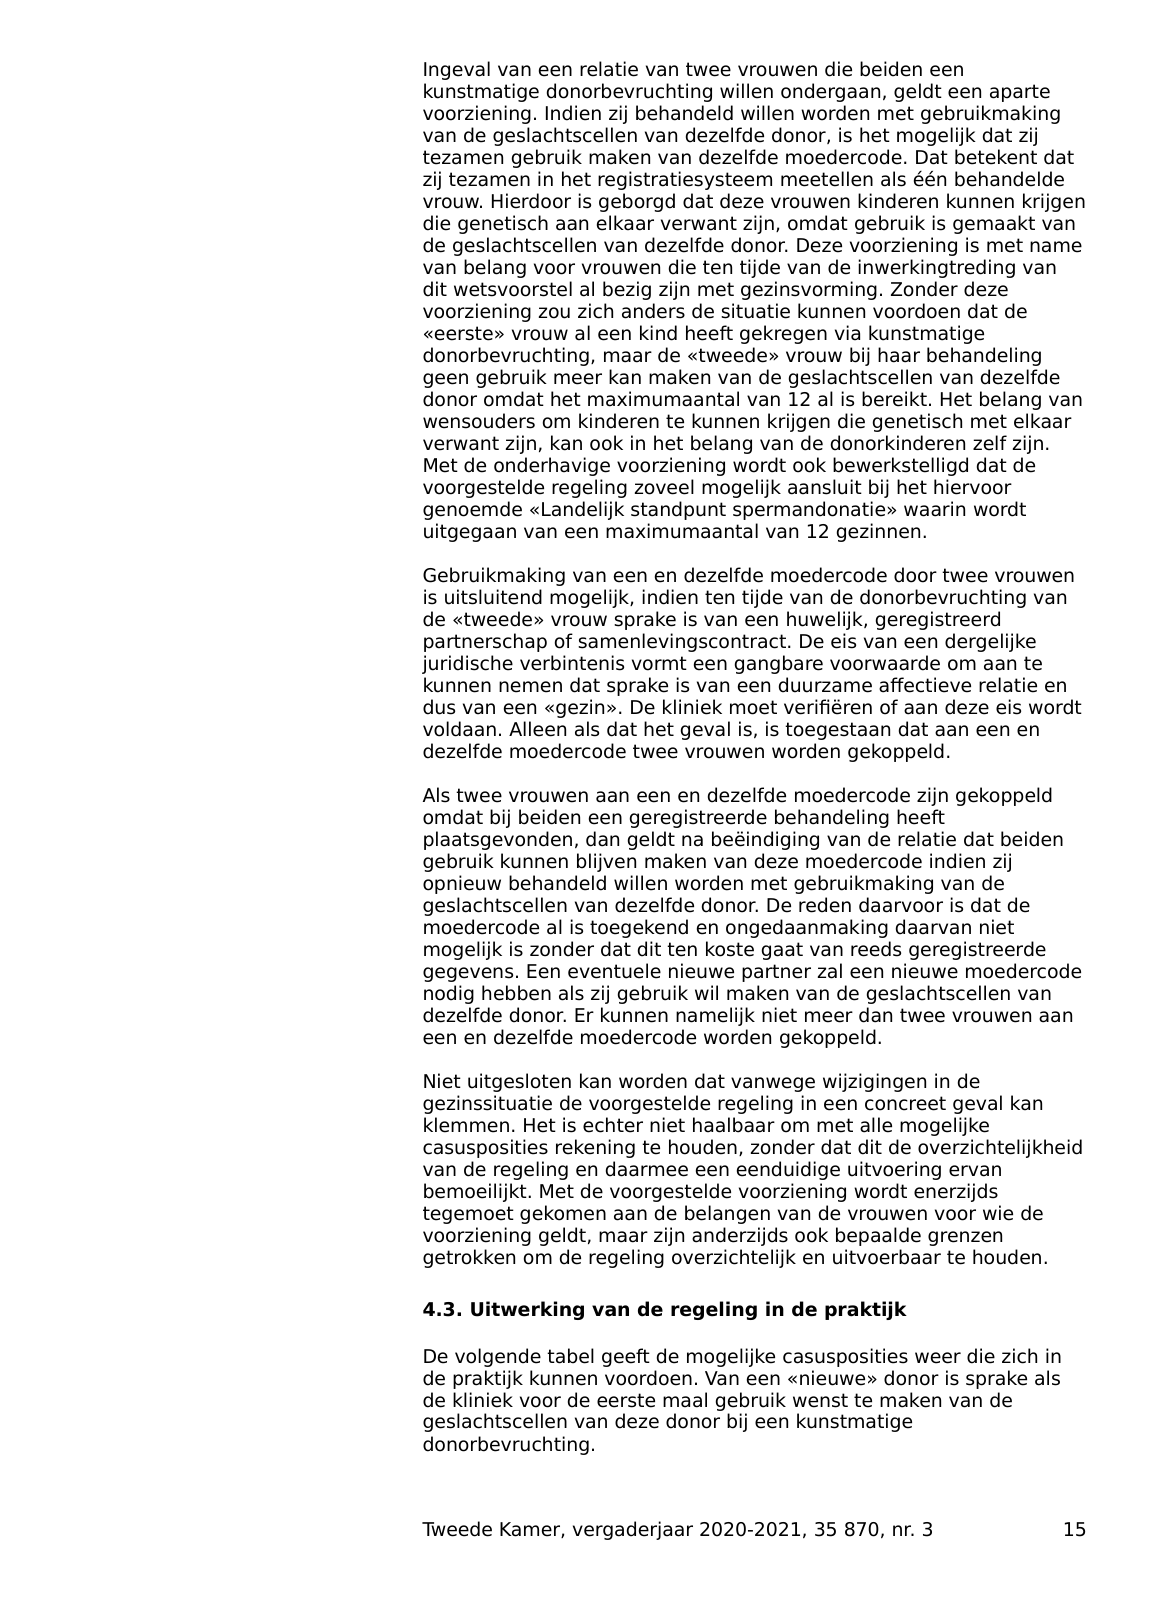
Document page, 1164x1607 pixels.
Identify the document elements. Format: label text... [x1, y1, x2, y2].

subtitle 4.3. Uitwerking van de regeling in de praktijk [422, 1298, 1087, 1321]
text Niet uitgesloten kan worden dat vanwege wijzigingen in de gezinssituatie de voorgestelde regeling in een concreet geval kan klemmen. Het is echter niet haalbaar om met alle mogelijke casusposities rekening te houden, zonder dat dit de overzichtelijkheid van de regeling en daarmee een eenduidige uitvoering ervan bemoeilijkt. Met de voorgestelde voorziening wordt enerzijds tegemoet gekomen aan de belangen van de vrouwen voor wie de voorziening geldt, maar zijn anderzijds ook bepaalde grenzen getrokken om de regeling overzichtelijk en uitvoerbaar te houden. [422, 1071, 1087, 1268]
text Als twee vrouwen aan een en dezelfde moedercode zijn gekoppeld omdat bij beiden een geregistreerde behandeling heeft plaatsgevonden, dan geldt na beëindiging van de relatie dat beiden gebruik kunnen blijven maken van deze moedercode indien zij opnieuw behandeld willen worden met gebruikmaking van de geslachtscellen van dezelfde donor. De reden daarvoor is dat de moedercode al is toegekend en ongedaanmaking daarvan niet mogelijk is zonder dat dit ten koste gaat van reeds geregistreerde gegevens. Een eventuele nieuwe partner zal een nieuwe moedercode nodig hebben als zij gebruik wil maken van de geslachtscellen van dezelfde donor. Er kunnen namelijk niet meer dan twee vrouwen aan een en dezelfde moedercode worden gekoppeld. [422, 785, 1087, 1048]
text Ingeval van een relatie van twee vrouwen die beiden een kunstmatige donorbevruchting willen ondergaan, geldt een aparte voorziening. Indien zij behandeld willen worden met gebruikmaking van de geslachtscellen van dezelfde donor, is het mogelijk dat zij tezamen gebruik maken van dezelfde moedercode. Dat betekent dat zij tezamen in het registratiesysteem meetellen als één behandelde vrouw. Hierdoor is geborgd dat deze vrouwen kinderen kunnen krijgen die genetisch aan elkaar verwant zijn, omdat gebruik is gemaakt van de geslachtscellen van dezelfde donor. Deze voorziening is met name van belang voor vrouwen die ten tijde van de inwerkingtreding van dit wetsvoorstel al bezig zijn met gezinsvorming. Zonder deze voorziening zou zich anders de situatie kunnen voordoen dat de «eerste» vrouw al een kind heeft gekregen via kunstmatige donorbevruchting, maar de «tweede» vrouw bij haar behandeling geen gebruik meer kan maken van de geslachtscellen van dezelfde donor omdat het maximumaantal van 12 al is bereikt. Het belang van wensouders om kinderen te kunnen krijgen die genetisch met elkaar verwant zijn, kan ook in het belang van de donorkinderen zelf zijn. Met de onderhavige voorziening wordt ook bewerkstelligd dat de voorgestelde regeling zoveel mogelijk aansluit bij het hiervoor genoemde «Landelijk standpunt spermandonatie» waarin wordt uitgegaan van een maximumaantal van 12 gezinnen. [422, 59, 1087, 543]
text De volgende tabel geeft de mogelijke casusposities weer die zich in de praktijk kunnen voordoen. Van een «nieuwe» donor is sprake als de kliniek voor de eerste maal gebruik wenst te maken van de geslachtscellen van deze donor bij een kunstmatige donorbevruchting. [422, 1346, 1087, 1455]
text Gebruikmaking van een en dezelfde moedercode door twee vrouwen is uitsluitend mogelijk, indien ten tijde van de donorbevruchting van de «tweede» vrouw sprake is van een huwelijk, geregistreerd partnerschap of samenlevingscontract. De eis van een dergelijke juridische verbintenis vormt een gangbare voorwaarde om aan te kunnen nemen dat sprake is van een duurzame affectieve relatie en dus van een «gezin». De kliniek moet verifiëren of aan deze eis wordt voldaan. Alleen als dat het geval is, is toegestaan dat aan een en dezelfde moedercode twee vrouwen worden gekoppeld. [422, 565, 1087, 763]
